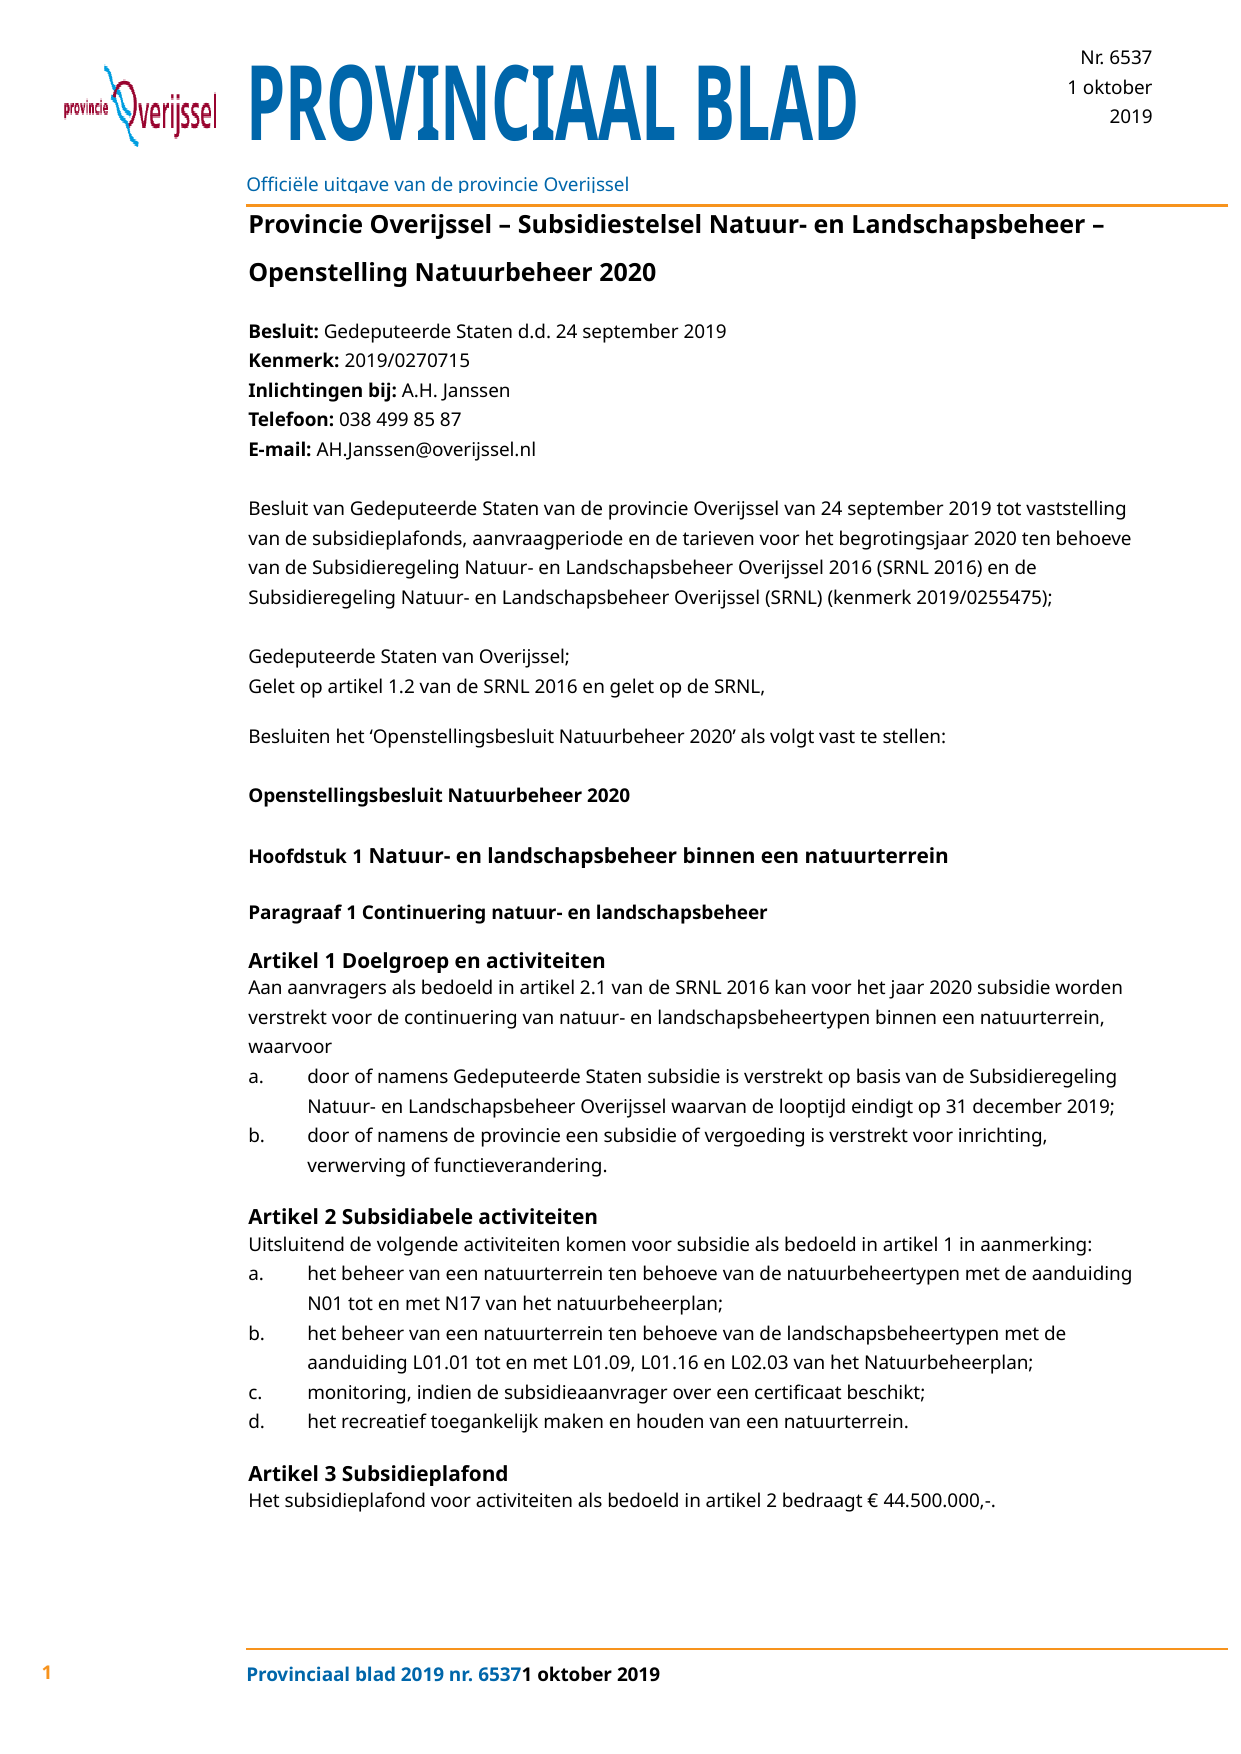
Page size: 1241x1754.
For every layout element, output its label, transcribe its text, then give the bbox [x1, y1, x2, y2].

text Uitsluitend de volgende activiteiten komen voor subsidie als bedoeld in artikel 1 in aanmerking: [248, 1231, 1152, 1257]
text Artikel 1 Doelgroep en activiteiten [248, 946, 1152, 974]
picture [41, 47, 231, 172]
text Paragraaf 1 Continuering natuur- en landschapsbeheer [248, 899, 1152, 925]
list door of namens de provincie een subsidie of vergoeding is verstrekt voor inrichting, verwerving of functieverandering. [248, 1122, 1152, 1178]
text Kenmerk: 2019/0270715 [248, 347, 1152, 373]
list monitoring, indien de subsidieaanvrager over een certificaat beschikt; [248, 1379, 1152, 1404]
list door of namens Gedeputeerde Staten subsidie is verstrekt op basis van de Subsidieregeling Natuur- en Landschapsbeheer Overijssel waarvan de looptijd eindigt op 31 december 2019; [248, 1063, 1152, 1119]
text Telefoon: 038 499 85 87 [248, 407, 1152, 432]
text Aan aanvragers als bedoeld in artikel 2.1 van de SRNL 2016 kan voor het jaar 2020 subsidie worden verstrekt voor de continuering van natuur- en landschapsbeheertypen binnen een natuurterrein, waarvoor [248, 974, 1152, 1059]
list het beheer van een natuurterrein ten behoeve van de natuurbeheertypen met de aanduiding N01 tot en met N17 van het natuurbeheerplan; [248, 1261, 1152, 1316]
text Openstellingsbesluit Natuurbeheer 2020 [248, 782, 1152, 808]
list het beheer van een natuurterrein ten behoeve van de landschapsbeheertypen met de aanduiding L01.01 tot en met L01.09, L01.16 en L02.03 van het Natuurbeheerplan; [248, 1320, 1152, 1375]
text Hoofdstuk 1 Natuur- en landschapsbeheer binnen een natuurterrein [248, 842, 1152, 870]
text Gedeputeerde Staten van Overijssel; [248, 643, 1152, 669]
text Besluit van Gedeputeerde Staten van de provincie Overijssel van 24 september 2019 tot vaststelling van de subsidieplafonds, aanvraagperiode en de tarieven voor het begrotingsjaar 2020 ten behoeve van de Subsidieregeling Natuur- en Landschapsbeheer Overijssel 2016 (SRNL 2016) en de Subsidieregeling Natuur- en Landschapsbeheer Overijssel (SRNL) (kenmerk 2019/0255475); [248, 495, 1152, 610]
text Besluiten het ‘Openstellingsbesluit Natuurbeheer 2020’ als volgt vast te stellen: [248, 723, 1152, 749]
text Inlichtingen bij: A.H. Janssen [248, 377, 1152, 403]
text Artikel 2 Subsidiabele activiteiten [248, 1202, 1152, 1231]
list het recreatief toegankelijk maken en houden van een natuurterrein. [248, 1408, 1152, 1434]
text Besluit: Gedeputeerde Staten d.d. 24 september 2019 [248, 318, 1152, 344]
text Het subsidieplafond voor activiteiten als bedoeld in artikel 2 bedraagt € 44.500.000,-. [248, 1487, 1152, 1513]
text E-mail: AH.Janssen@overijssel.nl [248, 436, 1152, 462]
text Gelet op artikel 1.2 van de SRNL 2016 en gelet op de SRNL, [248, 673, 1152, 699]
text Artikel 3 Subsidieplafond [248, 1459, 1152, 1487]
text Provincie Overijssel – Subsidiestelsel Natuur- en Landschapsbeheer – Openstelling Natuurbeheer 2020 [248, 207, 1152, 288]
